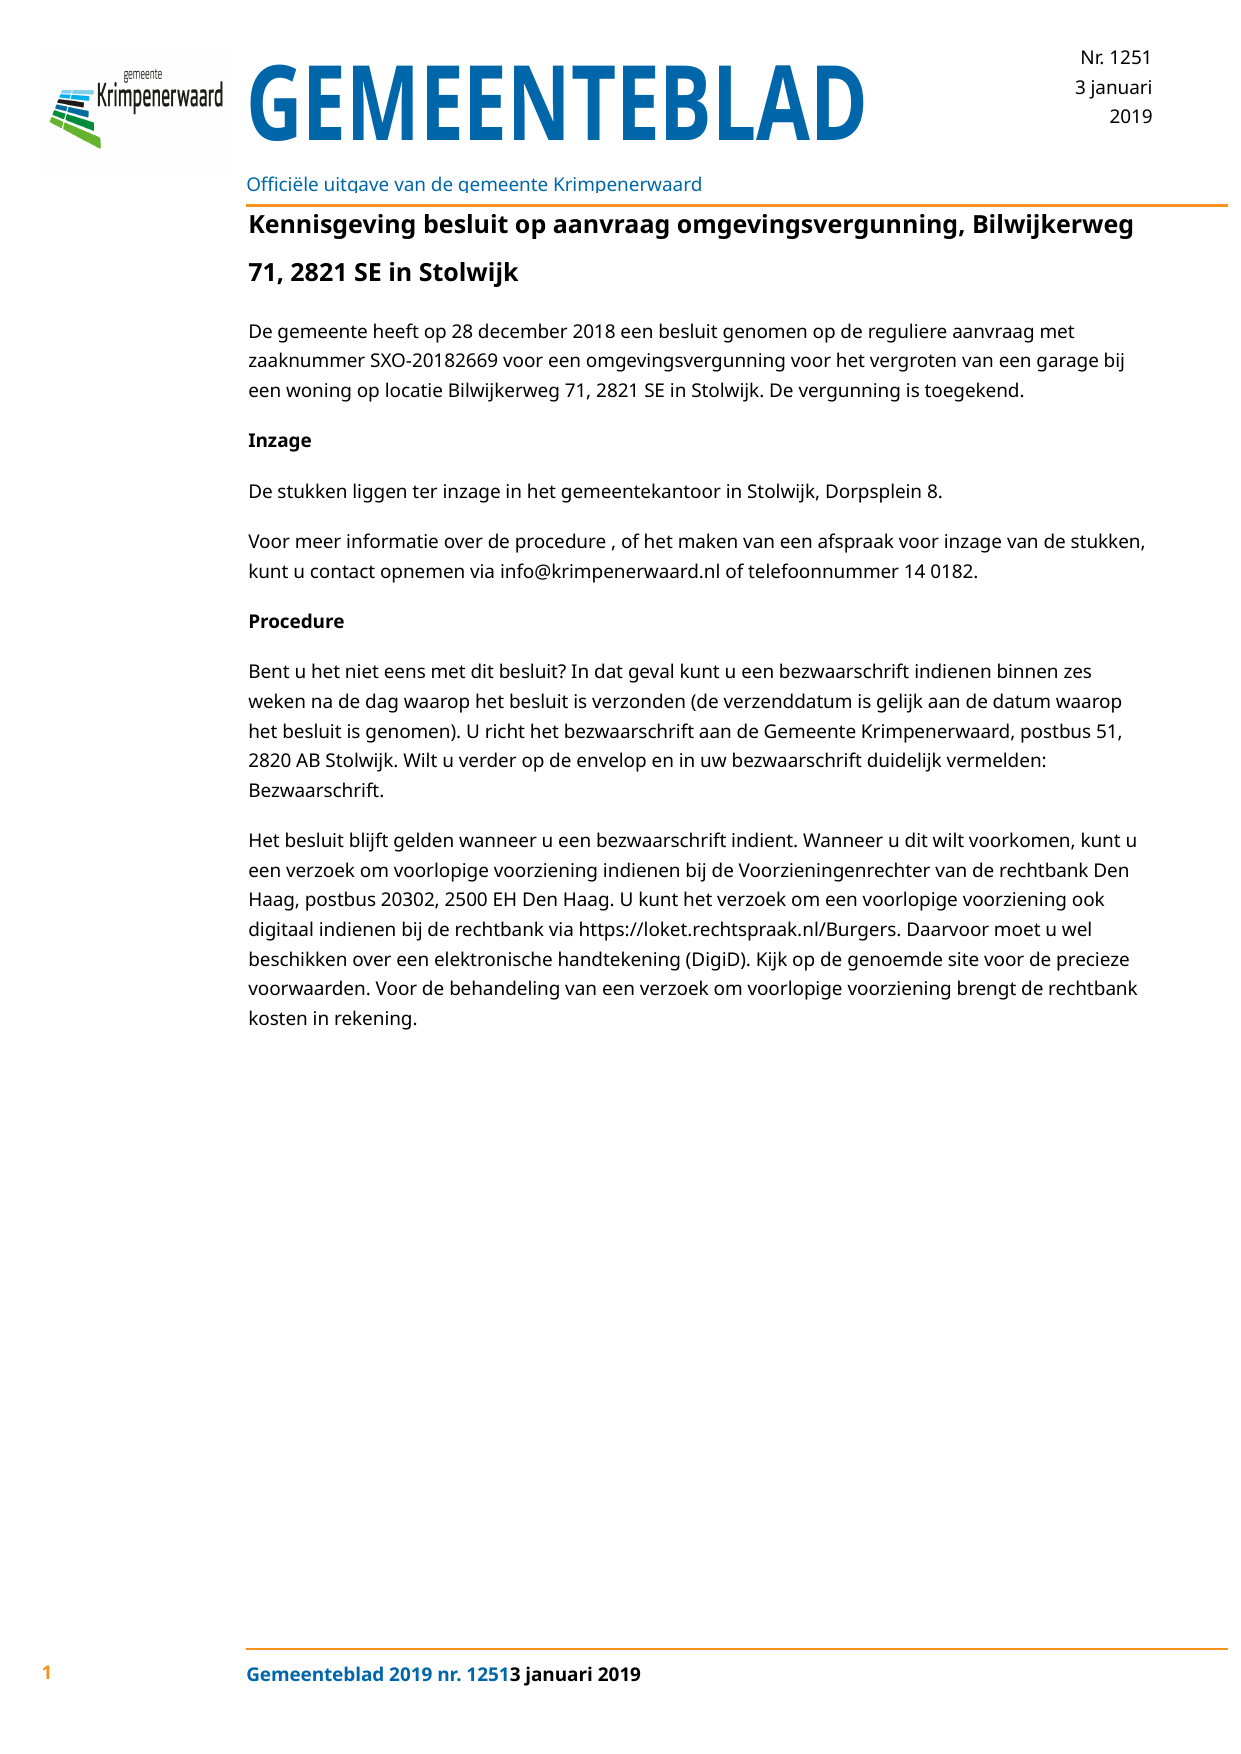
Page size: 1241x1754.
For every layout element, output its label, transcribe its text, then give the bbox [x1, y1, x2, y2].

picture [41, 47, 231, 172]
text De gemeente heeft op 28 december 2018 een besluit genomen op de reguliere aanvraag met zaaknummer SXO-20182669 voor een omgevingsvergunning voor het vergroten van een garage bij een woning op locatie Bilwijkerweg 71, 2821 SE in Stolwijk. De vergunning is toegekend. [248, 318, 1152, 403]
text Procedure [248, 608, 1152, 634]
text Inzage [248, 427, 1152, 453]
text Het besluit blijft gelden wanneer u een bezwaarschrift indient. Wanneer u dit wilt voorkomen, kunt u een verzoek om voorlopige voorziening indienen bij de Voorzieningenrechter van de rechtbank Den Haag, postbus 20302, 2500 EH Den Haag. U kunt het verzoek om een voorlopige voorziening ook digitaal indienen bij de rechtbank via https://loket.rechtspraak.nl/Burgers. Daarvoor moet u wel beschikken over een elektronische handtekening (DigiD). Kijk op de genoemde site voor de precieze voorwaarden. Voor de behandeling van een verzoek om voorlopige voorziening brengt de rechtbank kosten in rekening. [248, 827, 1152, 1031]
text Kennisgeving besluit op aanvraag omgevingsvergunning, Bilwijkerweg 71, 2821 SE in Stolwijk [248, 207, 1152, 288]
text Voor meer informatie over de procedure , of het maken van een afspraak voor inzage van de stukken, kunt u contact opnemen via info@krimpenerwaard.nl of telefoonnummer 14 0182. [248, 528, 1152, 584]
text Bent u het niet eens met dit besluit? In dat geval kunt u een bezwaarschrift indienen binnen zes weken na de dag waarop het besluit is verzonden (de verzenddatum is gelijk aan de datum waarop het besluit is genomen). U richt het bezwaarschrift aan de Gemeente Krimpenerwaard, postbus 51, 2820 AB Stolwijk. Wilt u verder op de envelop en in uw bezwaarschrift duidelijk vermelden: Bezwaarschrift. [248, 659, 1152, 803]
text De stukken liggen ter inzage in het gemeentekantoor in Stolwijk, Dorpsplein 8. [248, 478, 1152, 504]
